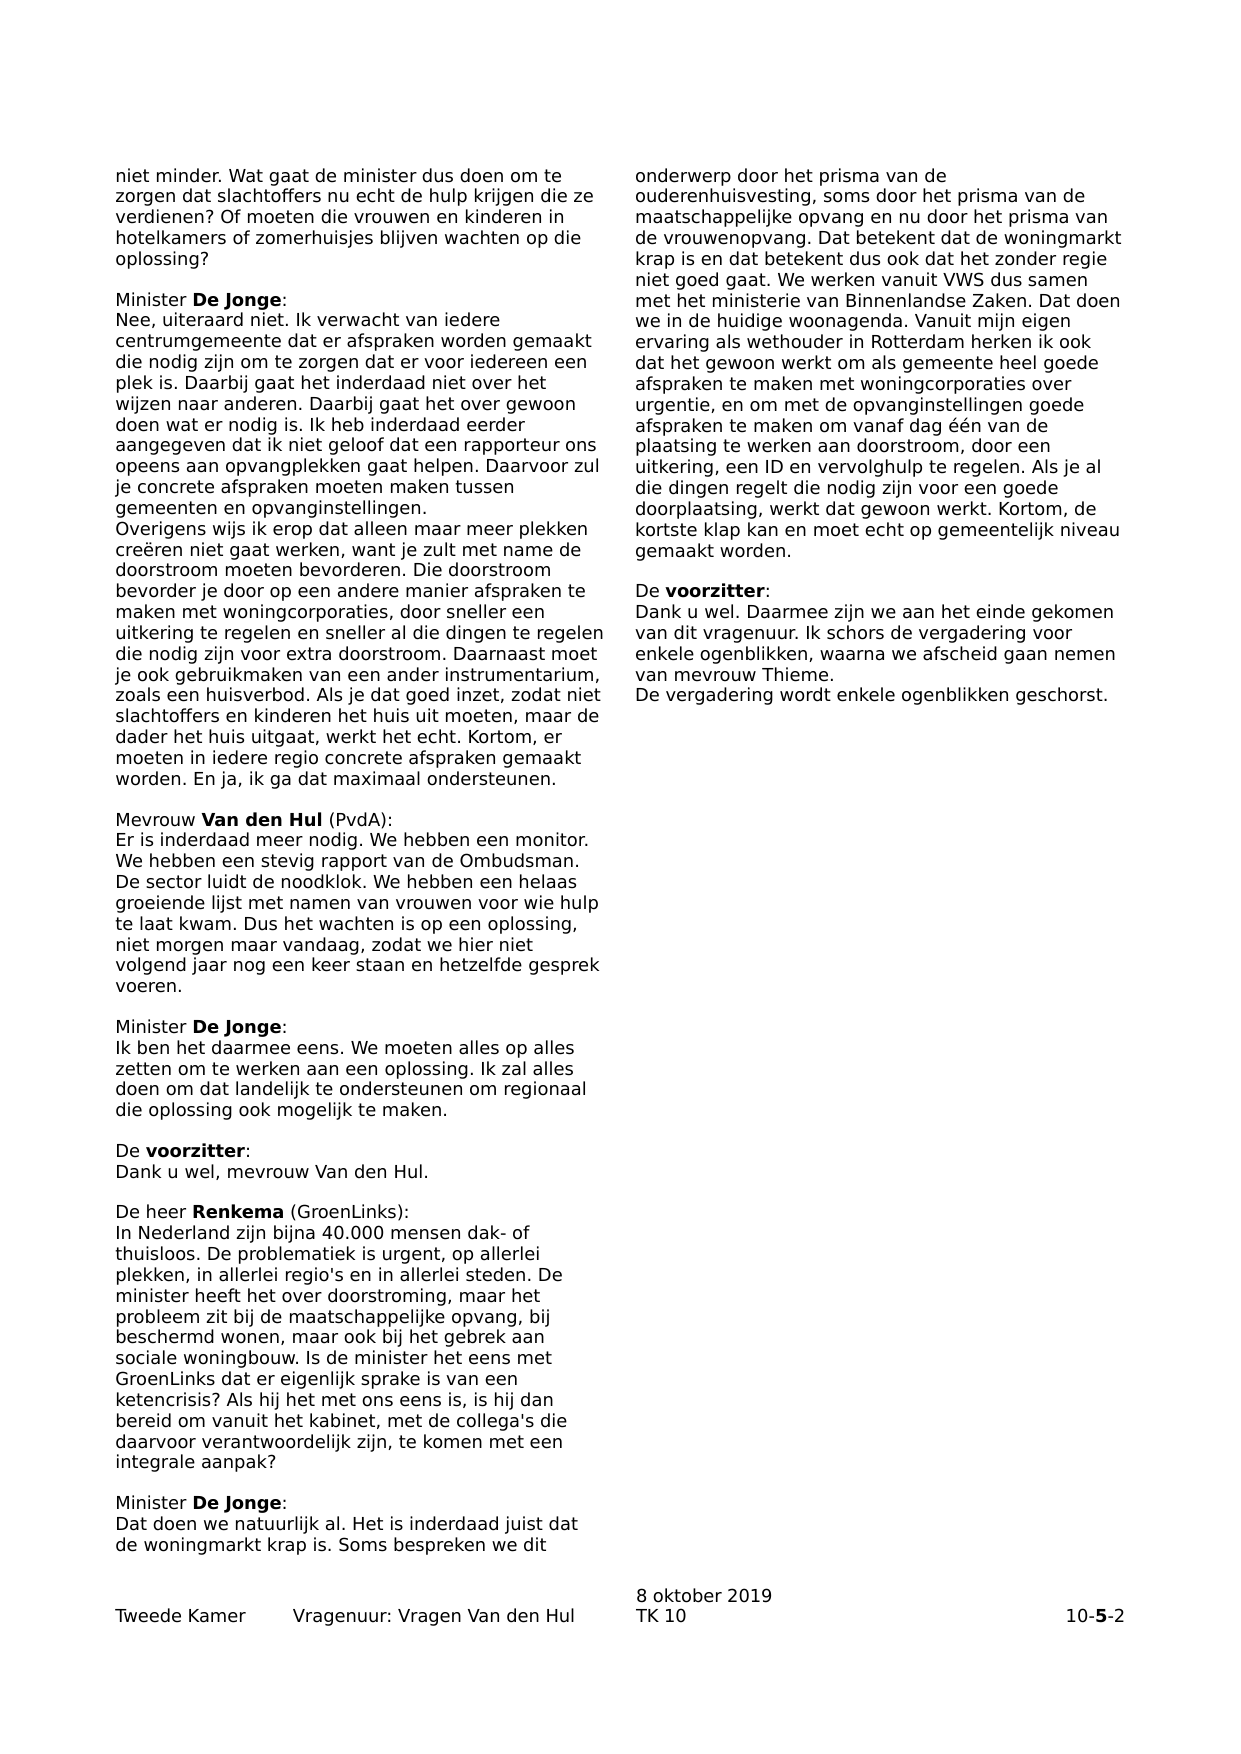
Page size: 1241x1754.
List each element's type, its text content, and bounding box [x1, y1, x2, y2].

text niet minder. Wat gaat de minister dus doen om te zorgen dat slachtoffers nu echt de hulp krijgen die ze verdienen? Of moeten die vrouwen en kinderen in hotelkamers of zomerhuisjes blijven wachten op die oplossing? [115, 165, 605, 269]
text Minister De Jonge: [115, 1493, 605, 1514]
text Minister De Jonge: [115, 1017, 605, 1037]
text De voorzitter: [635, 581, 1125, 602]
text Nee, uiteraard niet. Ik verwacht van iedere centrumgemeente dat er afspraken worden gemaakt die nodig zijn om te zorgen dat er voor iedereen een plek is. Daarbij gaat het inderdaad niet over het wijzen naar anderen. Daarbij gaat het over gewoon doen wat er nodig is. Ik heb inderdaad eerder aangegeven dat ik niet geloof dat een rapporteur ons opeens aan opvangplekken gaat helpen. Daarvoor zul je concrete afspraken moeten maken tussen gemeenten en opvanginstellingen. [115, 310, 605, 518]
text De heer Renkema (GroenLinks): [115, 1202, 605, 1223]
text In Nederland zijn bijna 40.000 mensen dak- of thuisloos. De problematiek is urgent, op allerlei plekken, in allerlei regio's en in allerlei steden. De minister heeft het over doorstroming, maar het probleem zit bij de maatschappelijke opvang, bij beschermd wonen, maar ook bij het gebrek aan sociale woningbouw. Is de minister het eens met GroenLinks dat er eigenlijk sprake is van een ketencrisis? Als hij het met ons eens is, is hij dan bereid om vanuit het kabinet, met de collega's die daarvoor verantwoordelijk zijn, te komen met een integrale aanpak? [115, 1223, 605, 1473]
text Dank u wel, mevrouw Van den Hul. [115, 1162, 605, 1182]
text Ik ben het daarmee eens. We moeten alles op alles zetten om te werken aan een oplossing. Ik zal alles doen om dat landelijk te ondersteunen om regionaal die oplossing ook mogelijk te maken. [115, 1037, 605, 1121]
text onderwerp door het prisma van de ouderenhuisvesting, soms door het prisma van de maatschappelijke opvang en nu door het prisma van de vrouwenopvang. Dat betekent dat de woningmarkt krap is en dat betekent dus ook dat het zonder regie niet goed gaat. We werken vanuit VWS dus samen met het ministerie van Binnenlandse Zaken. Dat doen we in de huidige woonagenda. Vanuit mijn eigen ervaring als wethouder in Rotterdam herken ik ook dat het gewoon werkt om als gemeente heel goede afspraken te maken met woningcorporaties over urgentie, en om met de opvanginstellingen goede afspraken te maken om vanaf dag één van de plaatsing te werken aan doorstroom, door een uitkering, een ID en vervolghulp te regelen. Als je al die dingen regelt die nodig zijn voor een goede doorplaatsing, werkt dat gewoon werkt. Kortom, de kortste klap kan en moet echt op gemeentelijk niveau gemaakt worden. [635, 165, 1125, 561]
text De vergadering wordt enkele ogenblikken geschorst. [635, 685, 1125, 706]
text Mevrouw Van den Hul (PvdA): [115, 809, 605, 830]
text Dank u wel. Daarmee zijn we aan het einde gekomen van dit vragenuur. Ik schors de vergadering voor enkele ogenblikken, waarna we afscheid gaan nemen van mevrouw Thieme. [635, 602, 1125, 685]
text Dat doen we natuurlijk al. Het is inderdaad juist dat de woningmarkt krap is. Soms bespreken we dit [115, 1514, 605, 1556]
text Minister De Jonge: [115, 289, 605, 310]
text De voorzitter: [115, 1141, 605, 1162]
text Er is inderdaad meer nodig. We hebben een monitor. We hebben een stevig rapport van de Ombudsman. De sector luidt de noodklok. We hebben een helaas groeiende lijst met namen van vrouwen voor wie hulp te laat kwam. Dus het wachten is op een oplossing, niet morgen maar vandaag, zodat we hier niet volgend jaar nog een keer staan en hetzelfde gesprek voeren. [115, 830, 605, 997]
text Overigens wijs ik erop dat alleen maar meer plekken creëren niet gaat werken, want je zult met name de doorstroom moeten bevorderen. Die doorstroom bevorder je door op een andere manier afspraken te maken met woningcorporaties, door sneller een uitkering te regelen en sneller al die dingen te regelen die nodig zijn voor extra doorstroom. Daarnaast moet je ook gebruikmaken van een ander instrumentarium, zoals een huisverbod. Als je dat goed inzet, zodat niet slachtoffers en kinderen het huis uit moeten, maar de dader het huis uitgaat, werkt het echt. Kortom, er moeten in iedere regio concrete afspraken gemaakt worden. En ja, ik ga dat maximaal ondersteunen. [115, 518, 605, 789]
